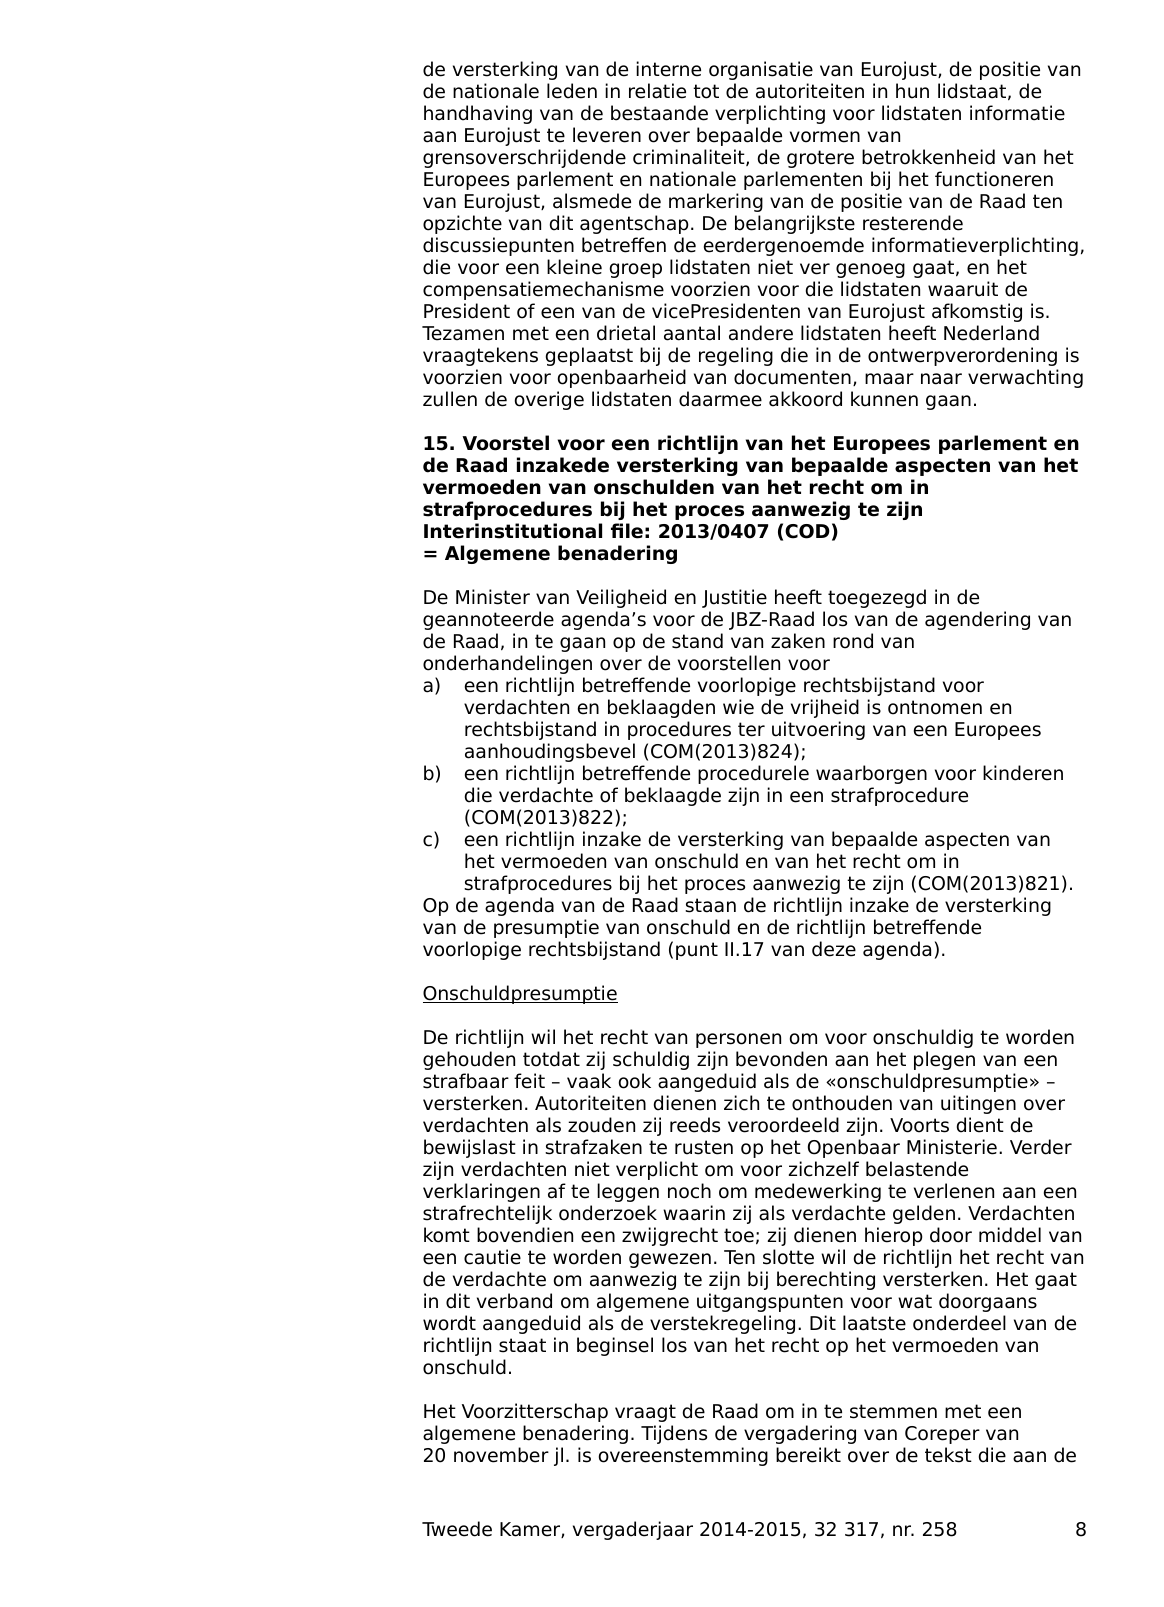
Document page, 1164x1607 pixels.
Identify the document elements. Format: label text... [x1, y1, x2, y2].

text Het Voorzitterschap vraagt de Raad om in te stemmen met een algemene benadering. Tijdens de vergadering van Coreper van 20 november jl. is overeenstemming bereikt over de tekst die aan de [422, 1401, 1087, 1467]
text De Minister van Veiligheid en Justitie heeft toegezegd in de geannoteerde agenda’s voor de JBZ-Raad los van de agendering van de Raad, in te gaan op de stand van zaken rond van onderhandelingen over de voorstellen voor [422, 587, 1087, 675]
text a) een richtlijn betreffende voorlopige rechtsbijstand voor verdachten en beklaagden wie de vrijheid is ontnomen en rechtsbijstand in procedures ter uitvoering van een Europees aanhoudingsbevel (COM(2013)824); [422, 675, 1087, 763]
text = Algemene benadering [422, 543, 1087, 565]
text Op de agenda van de Raad staan de richtlijn inzake de versterking van de presumptie van onschuld en de richtlijn betreffende voorlopige rechtsbijstand (punt II.17 van deze agenda). [422, 895, 1087, 961]
text c) een richtlijn inzake de versterking van bepaalde aspecten van het vermoeden van onschuld en van het recht om in strafprocedures bij het proces aanwezig te zijn (COM(2013)821). [422, 829, 1087, 895]
text Interinstitutional file: 2013/0407 (COD) [422, 521, 1087, 543]
text de versterking van de interne organisatie van Eurojust, de positie van de nationale leden in relatie tot de autoriteiten in hun lidstaat, de handhaving van de bestaande verplichting voor lidstaten informatie aan Eurojust te leveren over bepaalde vormen van grensoverschrijdende criminaliteit, de grotere betrokkenheid van het Europees parlement en nationale parlementen bij het functioneren van Eurojust, alsmede de markering van de positie van de Raad ten opzichte van dit agentschap. De belangrijkste resterende discussiepunten betreffen de eerdergenoemde informatieverplichting, die voor een kleine groep lidstaten niet ver genoeg gaat, en het compensatiemechanisme voorzien voor die lidstaten waaruit de President of een van de vicePresidenten van Eurojust afkomstig is. Tezamen met een drietal aantal andere lidstaten heeft Nederland vraagtekens geplaatst bij de regeling die in de ontwerpverordening is voorzien voor openbaarheid van documenten, maar naar verwachting zullen de overige lidstaten daarmee akkoord kunnen gaan. [422, 59, 1087, 411]
text b) een richtlijn betreffende procedurele waarborgen voor kinderen die verdachte of beklaagde zijn in een strafprocedure (COM(2013)822); [422, 763, 1087, 829]
text De richtlijn wil het recht van personen om voor onschuldig te worden gehouden totdat zij schuldig zijn bevonden aan het plegen van een strafbaar feit – vaak ook aangeduid als de «onschuldpresumptie» – versterken. Autoriteiten dienen zich te onthouden van uitingen over verdachten als zouden zij reeds veroordeeld zijn. Voorts dient de bewijslast in strafzaken te rusten op het Openbaar Ministerie. Verder zijn verdachten niet verplicht om voor zichzelf belastende verklaringen af te leggen noch om medewerking te verlenen aan een strafrechtelijk onderzoek waarin zij als verdachte gelden. Verdachten komt bovendien een zwijgrecht toe; zij dienen hierop door middel van een cautie te worden gewezen. Ten slotte wil de richtlijn het recht van de verdachte om aanwezig te zijn bij berechting versterken. Het gaat in dit verband om algemene uitgangspunten voor wat doorgaans wordt aangeduid als de verstekregeling. Dit laatste onderdeel van de richtlijn staat in beginsel los van het recht op het vermoeden van onschuld. [422, 1027, 1087, 1379]
subtitle Onschuldpresumptie [422, 983, 1087, 1005]
text 15. Voorstel voor een richtlijn van het Europees parlement en de Raad inzakede versterking van bepaalde aspecten van het vermoeden van onschulden van het recht om in strafprocedures bij het proces aanwezig te zijn [422, 433, 1087, 521]
